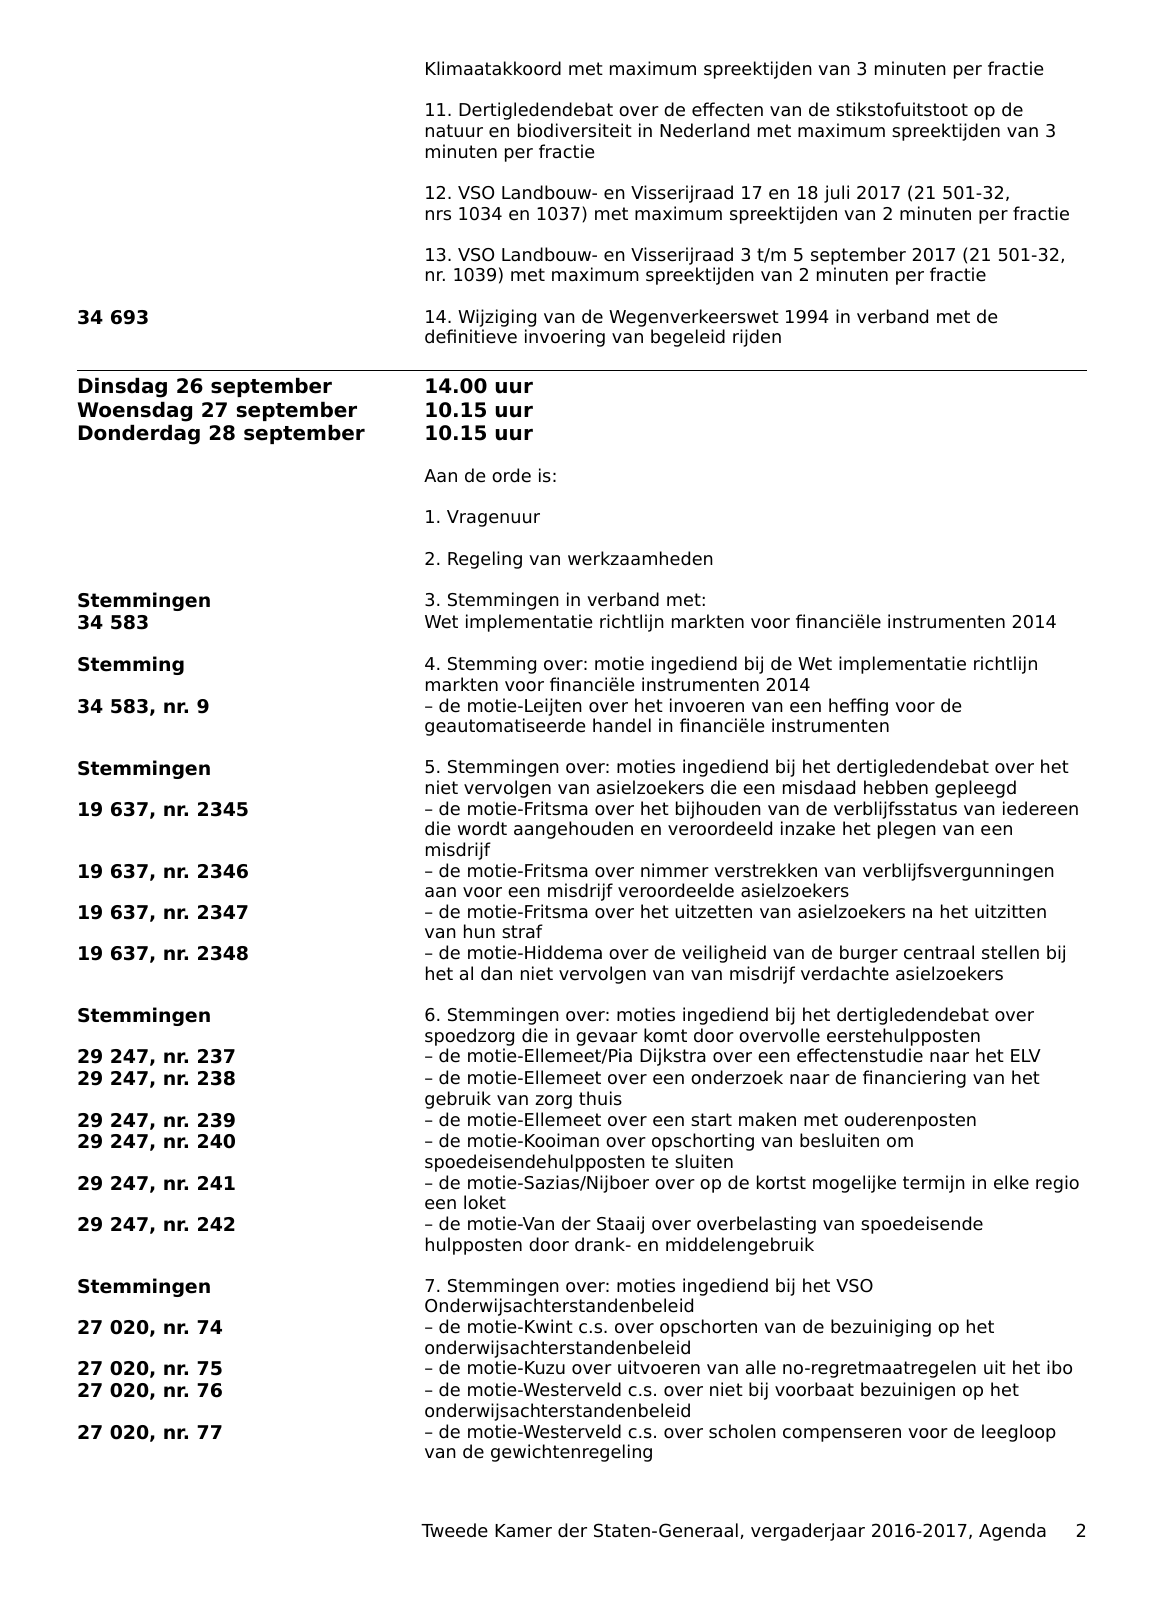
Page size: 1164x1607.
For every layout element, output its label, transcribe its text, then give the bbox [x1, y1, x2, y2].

table_cell [401, 507, 418, 528]
table_cell [401, 612, 418, 634]
table_cell [401, 549, 418, 569]
table_cell – de motie-Kooiman over opschorting van besluiten om spoedeisendehulpposten te sluiten [418, 1131, 1087, 1173]
table_cell [418, 1255, 1087, 1276]
table_cell [418, 162, 1087, 183]
table_cell 14. Wijziging van de Wegenverkeerswet 1994 in verband met de definitieve invoering van begeleid rijden [418, 307, 1087, 348]
table_cell [401, 1173, 418, 1214]
table_cell Aan de orde is: [418, 466, 1087, 487]
table_cell – de motie-Westerveld c.s. over scholen compenseren voor de leegloop van de gewichtenregeling [418, 1422, 1087, 1463]
table_cell 29 247, nr. 239 [77, 1110, 401, 1131]
table_cell 29 247, nr. 240 [77, 1131, 401, 1173]
table_cell 29 247, nr. 237 [77, 1046, 401, 1068]
table_cell – de motie-Fritsma over het uitzetten van asielzoekers na het uitzitten van hun straf [418, 902, 1087, 943]
table_cell [401, 487, 418, 507]
table_cell [77, 487, 401, 507]
table_cell [418, 445, 1087, 466]
table_cell [401, 1068, 418, 1109]
table_cell – de motie-Sazias/Nijboer over op de kortst mogelijke termijn in elke regio een loket [418, 1173, 1087, 1214]
table_cell [401, 1005, 418, 1046]
table_cell 2. Regeling van werkzaamheden [418, 549, 1087, 569]
table_cell 29 247, nr. 242 [77, 1214, 401, 1255]
table_cell [418, 286, 1087, 307]
table_cell [401, 984, 418, 1005]
table_cell 19 637, nr. 2348 [77, 943, 401, 984]
table_cell [401, 696, 418, 737]
table_cell – de motie-Ellemeet/Pia Dijkstra over een effectenstudie naar het ELV [418, 1046, 1087, 1068]
table_cell [77, 445, 401, 466]
table_cell [401, 1131, 418, 1173]
table_cell 6. Stemmingen over: moties ingediend bij het dertigledendebat over spoedzorg die in gevaar komt door overvolle eerstehulpposten [418, 1005, 1087, 1046]
table_header Dinsdag 26 september [77, 371, 401, 399]
table_cell Stemmingen [77, 1276, 401, 1317]
table_cell – de motie-Fritsma over nimmer verstrekken van verblijfsvergunningen aan voor een misdrijf veroordeelde asielzoekers [418, 861, 1087, 902]
table_cell 7. Stemmingen over: moties ingediend bij het VSO Onderwijsachterstandenbeleid [418, 1276, 1087, 1317]
table_cell 12. VSO Landbouw- en Visserijraad 17 en 18 juli 2017 (21 501-32, nrs 1034 en 1037) met maximum spreektijden van 2 minuten per fractie [418, 183, 1087, 224]
table_cell 19 637, nr. 2345 [77, 799, 401, 861]
table_cell – de motie-Leijten over het invoeren van een heffing voor de geautomatiseerde handel in financiële instrumenten [418, 696, 1087, 737]
table_cell [401, 634, 418, 654]
table_cell Stemmingen [77, 1005, 401, 1046]
table_cell [401, 569, 418, 590]
table_cell [401, 1317, 418, 1358]
table_cell [401, 1422, 418, 1463]
table_cell Klimaatakkoord met maximum spreektijden van 3 minuten per fractie [418, 59, 1087, 80]
table_cell [418, 984, 1087, 1005]
table_cell [77, 569, 401, 590]
table_cell – de motie-Ellemeet over een start maken met ouderenposten [418, 1110, 1087, 1131]
table_cell [401, 183, 418, 224]
table_cell [401, 399, 418, 422]
table_cell 27 020, nr. 74 [77, 1317, 401, 1358]
table_cell Stemmingen [77, 590, 401, 612]
table_cell [77, 466, 401, 487]
table_cell – de motie-Ellemeet over een onderzoek naar de financiering van het gebruik van zorg thuis [418, 1068, 1087, 1109]
table_cell [401, 422, 418, 445]
table_cell [401, 307, 418, 348]
table_cell [77, 549, 401, 569]
table_cell [77, 100, 401, 162]
table_cell [418, 569, 1087, 590]
table_cell Stemmingen [77, 758, 401, 799]
table_cell [401, 1358, 418, 1380]
table_cell [77, 1255, 401, 1276]
table_cell [418, 80, 1087, 100]
table_header [401, 371, 418, 399]
table_cell 5. Stemmingen over: moties ingediend bij het dertigledendebat over het niet vervolgen van asielzoekers die een misdaad hebben gepleegd [418, 758, 1087, 799]
table_cell 27 020, nr. 77 [77, 1422, 401, 1463]
table_cell [401, 1255, 418, 1276]
table_cell [401, 758, 418, 799]
table_cell [401, 1380, 418, 1422]
table_cell – de motie-Hiddema over de veiligheid van de burger centraal stellen bij het al dan niet vervolgen van van misdrijf verdachte asielzoekers [418, 943, 1087, 984]
table_cell 3. Stemmingen in verband met: [418, 590, 1087, 612]
table_cell 29 247, nr. 241 [77, 1173, 401, 1214]
table_cell – de motie-Kwint c.s. over opschorten van de bezuiniging op het onderwijsachterstandenbeleid [418, 1317, 1087, 1358]
table_cell [401, 861, 418, 902]
table_cell [401, 528, 418, 548]
table_cell [401, 224, 418, 245]
table_cell [401, 466, 418, 487]
table_cell [401, 445, 418, 466]
table_cell [77, 80, 401, 100]
table_cell 29 247, nr. 238 [77, 1068, 401, 1109]
table_cell 4. Stemming over: motie ingediend bij de Wet implementatie richtlijn markten voor financiële instrumenten 2014 [418, 654, 1087, 696]
table_cell – de motie-Westerveld c.s. over niet bij voorbaat bezuinigen op het onderwijsachterstandenbeleid [418, 1380, 1087, 1422]
table_cell [77, 224, 401, 245]
table_cell [418, 487, 1087, 507]
table_cell [77, 634, 401, 654]
table_cell [77, 162, 401, 183]
table_cell 19 637, nr. 2346 [77, 861, 401, 902]
table_cell [401, 286, 418, 307]
table_cell 10.15 uur [418, 399, 1087, 422]
table_cell [418, 634, 1087, 654]
table_cell [401, 80, 418, 100]
table_cell 34 583 [77, 612, 401, 634]
table_cell [401, 943, 418, 984]
table_cell [418, 737, 1087, 757]
table_cell 11. Dertigledendebat over de effecten van de stikstofuitstoot op de natuur en biodiversiteit in Nederland met maximum spreektijden van 3 minuten per fractie [418, 100, 1087, 162]
table_cell [77, 507, 401, 528]
table_cell [401, 100, 418, 162]
table_cell Stemming [77, 654, 401, 696]
table_cell [401, 654, 418, 696]
table_cell 10.15 uur [418, 422, 1087, 445]
table_cell – de motie-Kuzu over uitvoeren van alle no-regretmaatregelen uit het ibo [418, 1358, 1087, 1380]
table_cell 34 693 [77, 307, 401, 348]
table_cell 27 020, nr. 76 [77, 1380, 401, 1422]
table_cell [401, 1110, 418, 1131]
table_cell 13. VSO Landbouw- en Visserijraad 3 t/m 5 september 2017 (21 501-32, nr. 1039) met maximum spreektijden van 2 minuten per fractie [418, 245, 1087, 286]
table_cell [77, 59, 401, 80]
table_cell [77, 245, 401, 286]
table_header 14.00 uur [418, 371, 1087, 399]
table_cell 27 020, nr. 75 [77, 1358, 401, 1380]
table_cell [77, 737, 401, 757]
table_cell Woensdag 27 september [77, 399, 401, 422]
table_cell [401, 162, 418, 183]
table_cell [418, 528, 1087, 548]
table_cell [401, 1276, 418, 1317]
table_cell [77, 183, 401, 224]
table_cell [418, 224, 1087, 245]
table_cell [77, 528, 401, 548]
table_cell Wet implementatie richtlijn markten voor financiële instrumenten 2014 [418, 612, 1087, 634]
table_cell [401, 1214, 418, 1255]
table_cell 1. Vragenuur [418, 507, 1087, 528]
table_cell [401, 737, 418, 757]
table_cell [77, 984, 401, 1005]
table_cell [401, 590, 418, 612]
table_cell [77, 286, 401, 307]
table_cell [401, 1046, 418, 1068]
table_cell [401, 799, 418, 861]
table_cell [401, 902, 418, 943]
table_cell – de motie-Fritsma over het bijhouden van de verblijfsstatus van iedereen die wordt aangehouden en veroordeeld inzake het plegen van een misdrijf [418, 799, 1087, 861]
table_cell [401, 59, 418, 80]
table_cell Donderdag 28 september [77, 422, 401, 445]
table_cell [401, 245, 418, 286]
table_cell 19 637, nr. 2347 [77, 902, 401, 943]
table_cell – de motie-Van der Staaij over overbelasting van spoedeisende hulpposten door drank- en middelengebruik [418, 1214, 1087, 1255]
table_cell 34 583, nr. 9 [77, 696, 401, 737]
